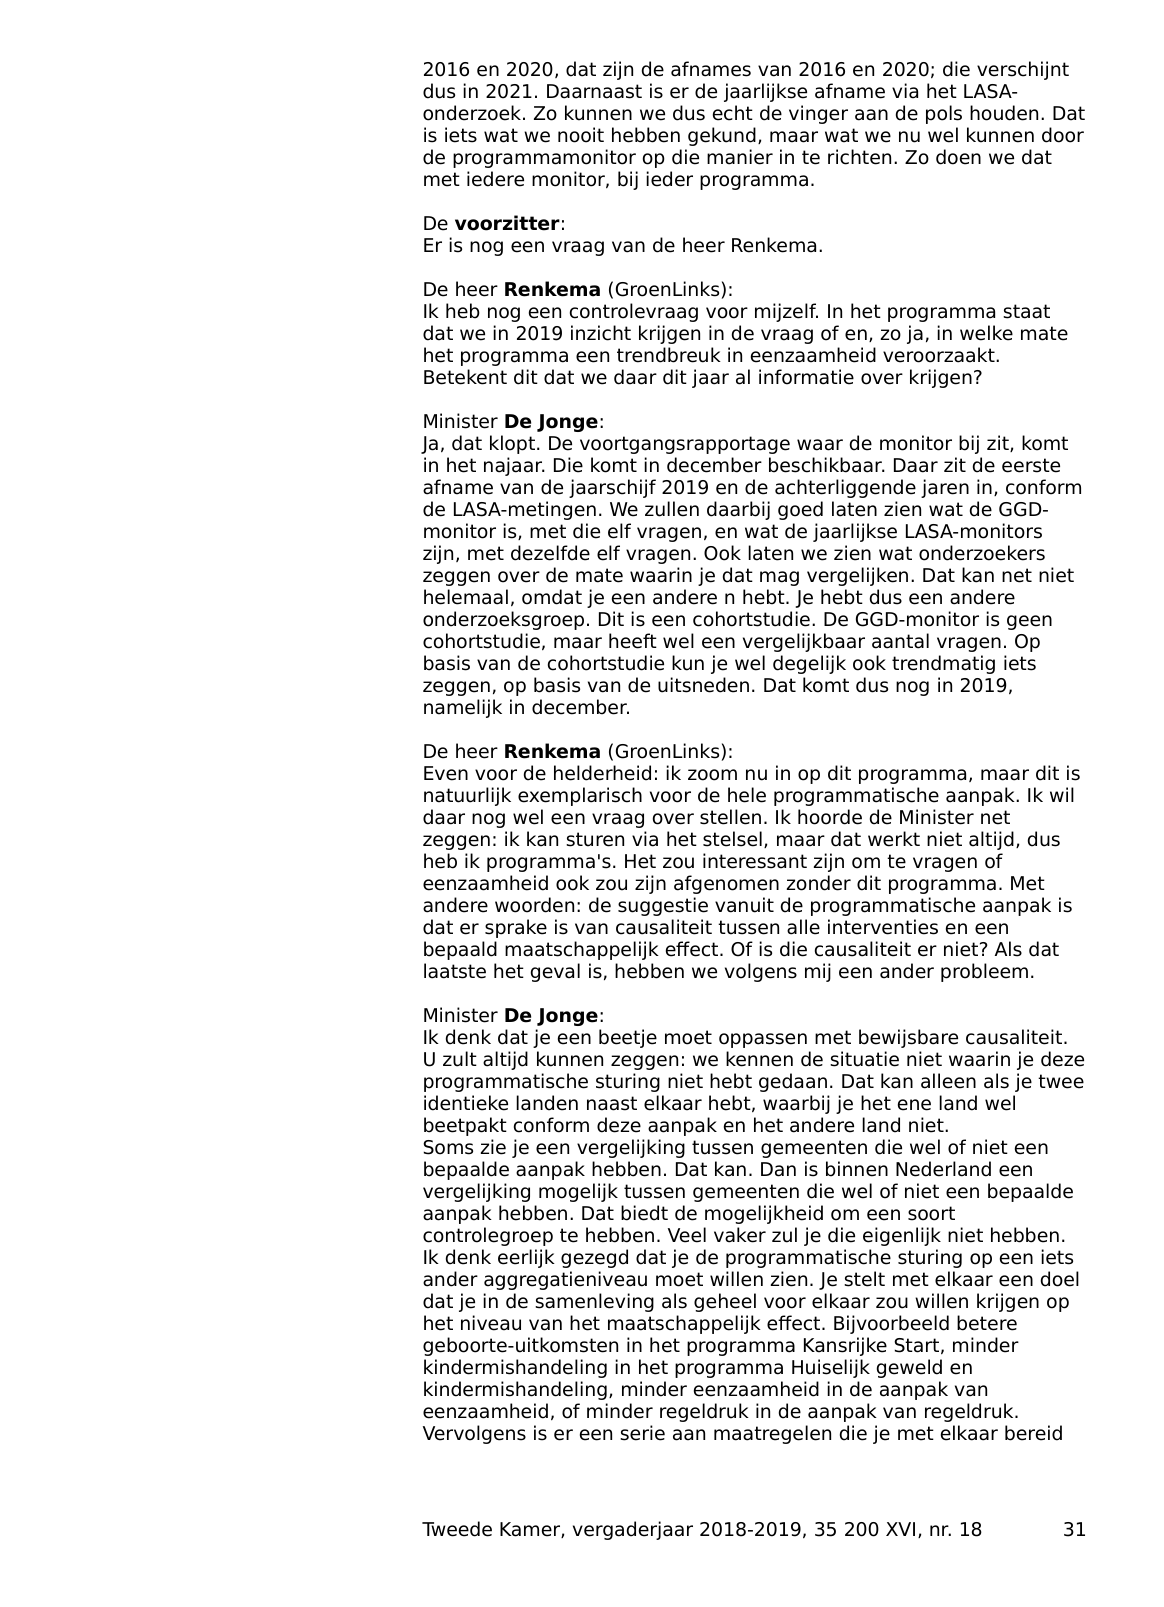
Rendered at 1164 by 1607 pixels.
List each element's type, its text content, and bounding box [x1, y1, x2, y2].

text Ja, dat klopt. De voortgangsrapportage waar de monitor bij zit, komt in het najaar. Die komt in december beschikbaar. Daar zit de eerste afname van de jaarschijf 2019 en de achterliggende jaren in, conform de LASA-metingen. We zullen daarbij goed laten zien wat de GGD-monitor is, met die elf vragen, en wat de jaarlijkse LASA-monitors zijn, met dezelfde elf vragen. Ook laten we zien wat onderzoekers zeggen over de mate waarin je dat mag vergelijken. Dat kan net niet helemaal, omdat je een andere n hebt. Je hebt dus een andere onderzoeksgroep. Dit is een cohortstudie. De GGD-monitor is geen cohortstudie, maar heeft wel een vergelijkbaar aantal vragen. Op basis van de cohortstudie kun je wel degelijk ook trendmatig iets zeggen, op basis van de uitsneden. Dat komt dus nog in 2019, namelijk in december. [422, 433, 1087, 719]
text De heer Renkema (GroenLinks): [422, 279, 1087, 301]
text Ik denk eerlijk gezegd dat je de programmatische sturing op een iets ander aggregatieniveau moet willen zien. Je stelt met elkaar een doel dat je in de samenleving als geheel voor elkaar zou willen krijgen op het niveau van het maatschappelijk effect. Bijvoorbeeld betere geboorte-uitkomsten in het programma Kansrijke Start, minder kindermishandeling in het programma Huiselijk geweld en kindermishandeling, minder eenzaamheid in de aanpak van eenzaamheid, of minder regeldruk in de aanpak van regeldruk. Vervolgens is er een serie aan maatregelen die je met elkaar bereid [422, 1247, 1087, 1445]
text Minister De Jonge: [422, 1005, 1087, 1027]
text Ik denk dat je een beetje moet oppassen met bewijsbare causaliteit. U zult altijd kunnen zeggen: we kennen de situatie niet waarin je deze programmatische sturing niet hebt gedaan. Dat kan alleen als je twee identieke landen naast elkaar hebt, waarbij je het ene land wel beetpakt conform deze aanpak en het andere land niet. [422, 1027, 1087, 1137]
text De heer Renkema (GroenLinks): [422, 741, 1087, 763]
text Minister De Jonge: [422, 411, 1087, 433]
text Soms zie je een vergelijking tussen gemeenten die wel of niet een bepaalde aanpak hebben. Dat kan. Dan is binnen Nederland een vergelijking mogelijk tussen gemeenten die wel of niet een bepaalde aanpak hebben. Dat biedt de mogelijkheid om een soort controlegroep te hebben. Veel vaker zul je die eigenlijk niet hebben. [422, 1137, 1087, 1247]
text Even voor de helderheid: ik zoom nu in op dit programma, maar dit is natuurlijk exemplarisch voor de hele programmatische aanpak. Ik wil daar nog wel een vraag over stellen. Ik hoorde de Minister net zeggen: ik kan sturen via het stelsel, maar dat werkt niet altijd, dus heb ik programma's. Het zou interessant zijn om te vragen of eenzaamheid ook zou zijn afgenomen zonder dit programma. Met andere woorden: de suggestie vanuit de programmatische aanpak is dat er sprake is van causaliteit tussen alle interventies en een bepaald maatschappelijk effect. Of is die causaliteit er niet? Als dat laatste het geval is, hebben we volgens mij een ander probleem. [422, 763, 1087, 983]
text 2016 en 2020, dat zijn de afnames van 2016 en 2020; die verschijnt dus in 2021. Daarnaast is er de jaarlijkse afname via het LASA-onderzoek. Zo kunnen we dus echt de vinger aan de pols houden. Dat is iets wat we nooit hebben gekund, maar wat we nu wel kunnen door de programmamonitor op die manier in te richten. Zo doen we dat met iedere monitor, bij ieder programma. [422, 59, 1087, 191]
text De voorzitter: [422, 213, 1087, 235]
text Er is nog een vraag van de heer Renkema. [422, 235, 1087, 257]
text Ik heb nog een controlevraag voor mijzelf. In het programma staat dat we in 2019 inzicht krijgen in de vraag of en, zo ja, in welke mate het programma een trendbreuk in eenzaamheid veroorzaakt. Betekent dit dat we daar dit jaar al informatie over krijgen? [422, 301, 1087, 389]
